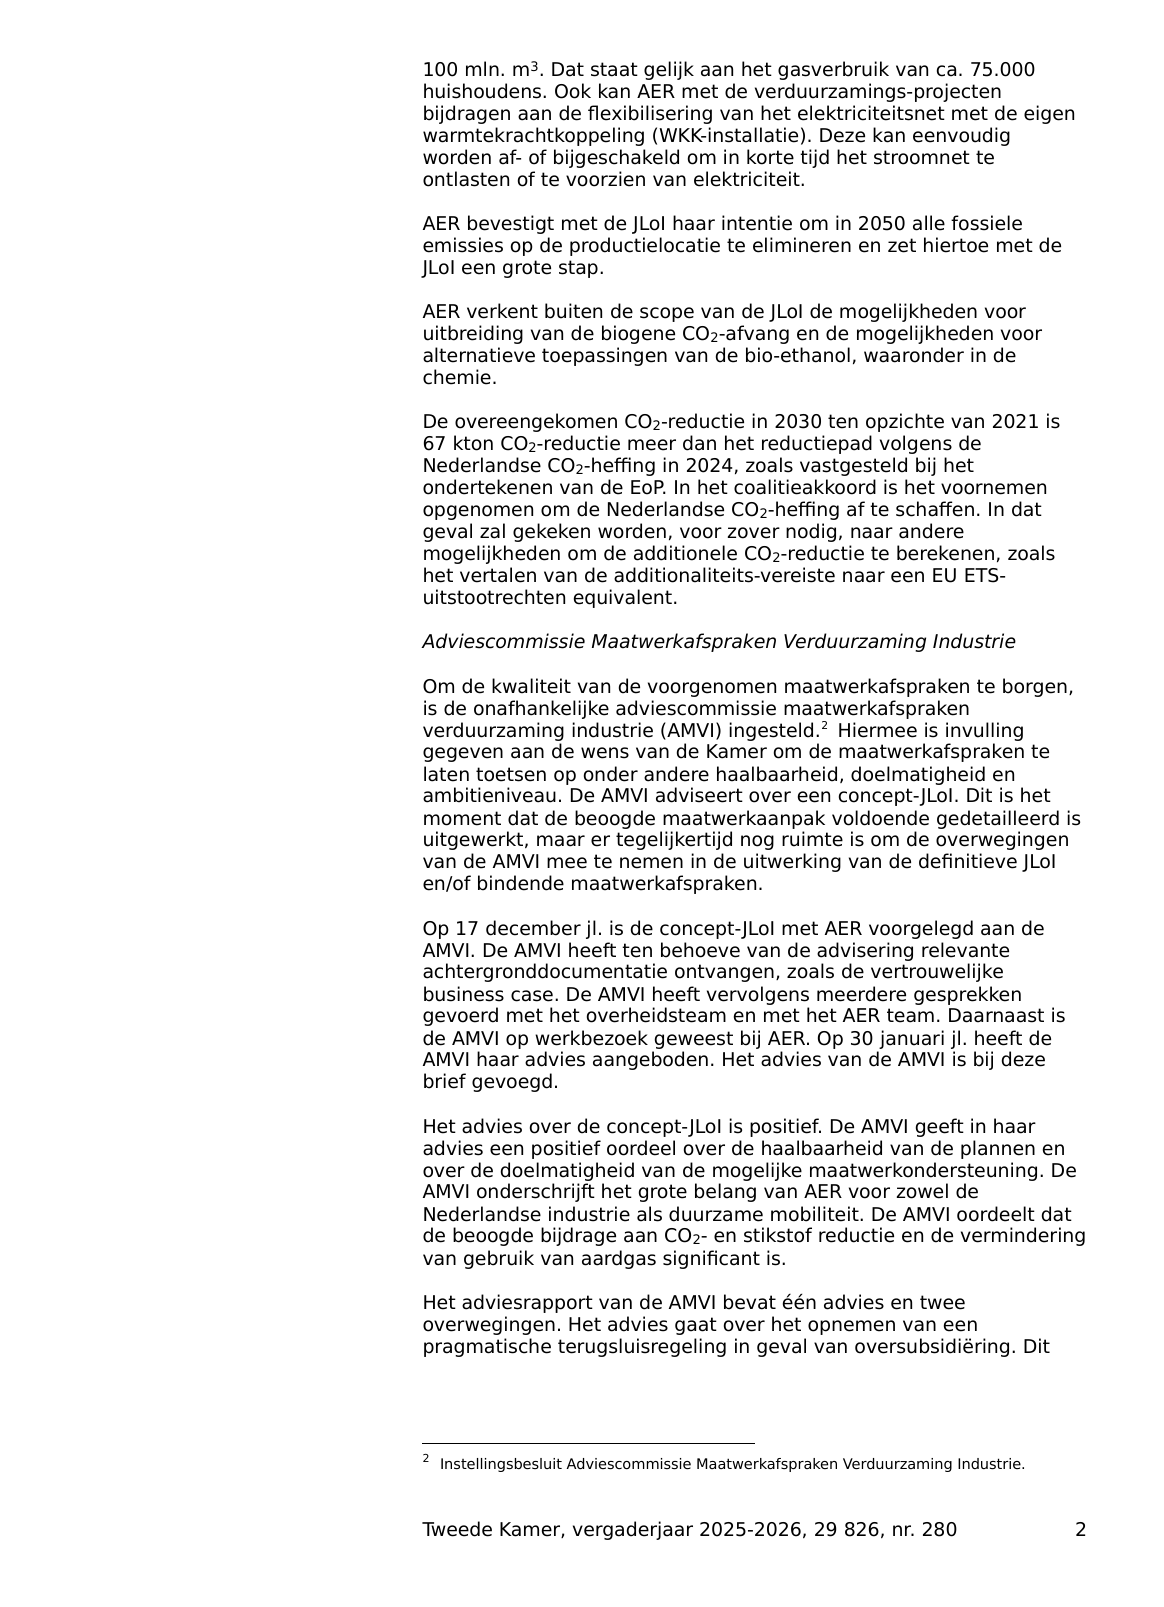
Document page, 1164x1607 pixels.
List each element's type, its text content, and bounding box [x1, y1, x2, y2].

text De overeengekomen CO2-reductie in 2030 ten opzichte van 2021 is 67 kton CO2-reductie meer dan het reductiepad volgens de Nederlandse CO2-heffing in 2024, zoals vastgesteld bij het ondertekenen van de EoP. In het coalitieakkoord is het voornemen opgenomen om de Nederlandse CO2-heffing af te schaffen. In dat geval zal gekeken worden, voor zover nodig, naar andere mogelijkheden om de additionele CO2-reductie te berekenen, zoals het vertalen van de additionaliteits-vereiste naar een EU ETS-uitstootrechten equivalent. [422, 411, 1087, 609]
text Op 17 december jl. is de concept-JLoI met AER voorgelegd aan de AMVI. De AMVI heeft ten behoeve van de advisering relevante achtergronddocumentatie ontvangen, zoals de vertrouwelijke business case. De AMVI heeft vervolgens meerdere gesprekken gevoerd met het overheidsteam en met het AER team. Daarnaast is de AMVI op werkbezoek geweest bij AER. Op 30 januari jl. heeft de AMVI haar advies aangeboden. Het advies van de AMVI is bij deze brief gevoegd. [422, 917, 1087, 1093]
text Instellingsbesluit Adviescommissie Maatwerkafspraken Verduurzaming Industrie. [422, 1452, 1087, 1474]
text Het advies over de concept-JLoI is positief. De AMVI geeft in haar advies een positief oordeel over de haalbaarheid van de plannen en over de doelmatigheid van de mogelijke maatwerkondersteuning. De AMVI onderschrijft het grote belang van AER voor zowel de Nederlandse industrie als duurzame mobiliteit. De AMVI oordeelt dat de beoogde bijdrage aan CO2- en stikstof reductie en de vermindering van gebruik van aardgas significant is. [422, 1116, 1087, 1269]
text Om de kwaliteit van de voorgenomen maatwerkafspraken te borgen, is de onafhankelijke adviescommissie maatwerkafspraken verduurzaming industrie (AMVI) ingesteld. Hiermee is invulling gegeven aan de wens van de Kamer om de maatwerkafspraken te laten toetsen op onder andere haalbaarheid, doelmatigheid en ambitieniveau. De AMVI adviseert over een concept-JLoI. Dit is het moment dat de beoogde maatwerkaanpak voldoende gedetailleerd is uitgewerkt, maar er tegelijkertijd nog ruimte is om de overwegingen van de AMVI mee te nemen in de uitwerking van de definitieve JLoI en/of bindende maatwerkafspraken. [422, 676, 1087, 895]
subtitle Adviescommissie Maatwerkafspraken Verduurzaming Industrie [422, 631, 1087, 653]
text Het adviesrapport van de AMVI bevat één advies en twee overwegingen. Het advies gaat over het opnemen van een pragmatische terugsluisregeling in geval van oversubsidiëring. Dit [422, 1292, 1087, 1357]
text 100 mln. m3. Dat staat gelijk aan het gasverbruik van ca. 75.000 huishoudens. Ook kan AER met de verduurzamings-projecten bijdragen aan de flexibilisering van het elektriciteitsnet met de eigen warmtekrachtkoppeling (WKK-installatie). Deze kan eenvoudig worden af- of bijgeschakeld om in korte tijd het stroomnet te ontlasten of te voorzien van elektriciteit. [422, 59, 1087, 191]
text AER bevestigt met de JLoI haar intentie om in 2050 alle fossiele emissies op de productielocatie te elimineren en zet hiertoe met de JLoI een grote stap. [422, 213, 1087, 279]
text AER verkent buiten de scope van de JLoI de mogelijkheden voor uitbreiding van de biogene CO2-afvang en de mogelijkheden voor alternatieve toepassingen van de bio-ethanol, waaronder in de chemie. [422, 301, 1087, 389]
